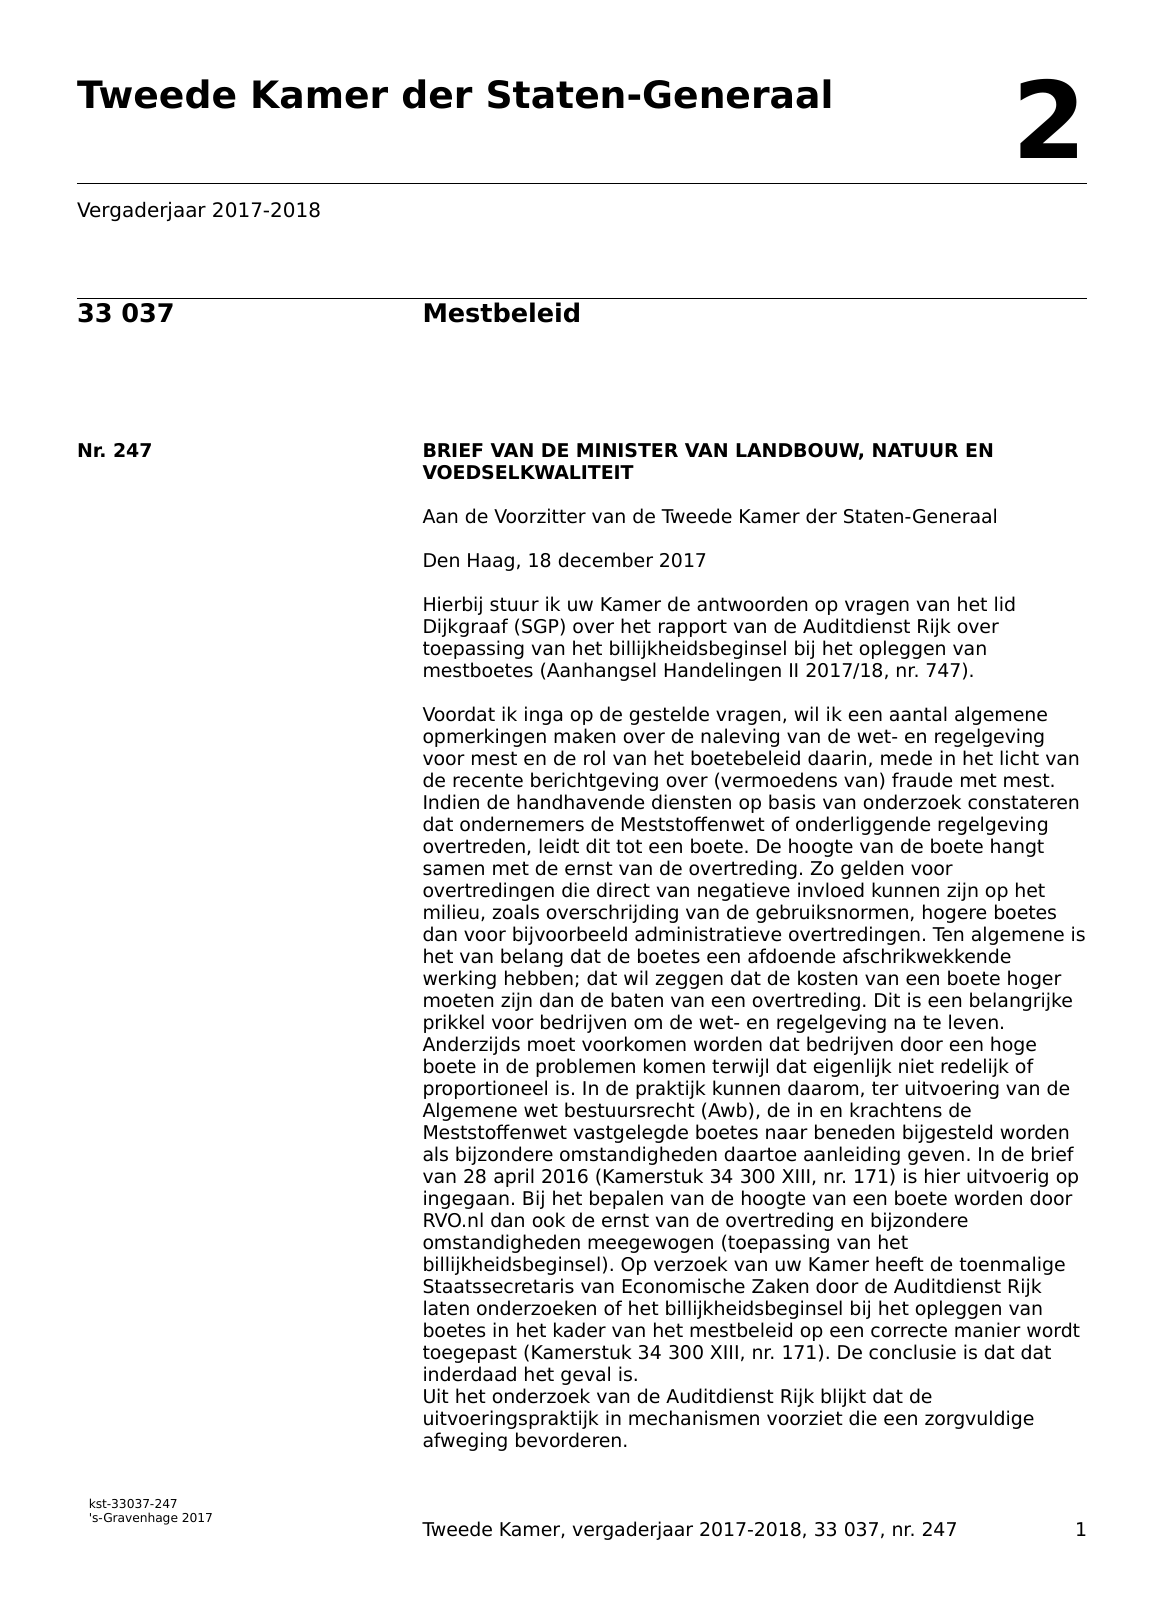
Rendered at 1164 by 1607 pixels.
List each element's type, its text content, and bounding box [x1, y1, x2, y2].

text Anderzijds moet voorkomen worden dat bedrijven door een hoge boete in de problemen komen terwijl dat eigenlijk niet redelijk of proportioneel is. In de praktijk kunnen daarom, ter uitvoering van de Algemene wet bestuursrecht (Awb), de in en krachtens de Meststoffenwet vastgelegde boetes naar beneden bijgesteld worden als bijzondere omstandigheden daartoe aanleiding geven. In de brief van 28 april 2016 (Kamerstuk 34 300 XIII, nr. 171) is hier uitvoerig op ingegaan. Bij het bepalen van de hoogte van een boete worden door RVO.nl dan ook de ernst van de overtreding en bijzondere omstandigheden meegewogen (toepassing van het billijkheidsbeginsel). Op verzoek van uw Kamer heeft de toenmalige Staatssecretaris van Economische Zaken door de Auditdienst Rijk laten onderzoeken of het billijkheidsbeginsel bij het opleggen van boetes in het kader van het mestbeleid op een correcte manier wordt toegepast (Kamerstuk 34 300 XIII, nr. 171). De conclusie is dat dat inderdaad het geval is. [422, 1034, 1087, 1386]
text 's-Gravenhage 2017 [88, 1511, 323, 1525]
table_header Tweede Kamer der Staten-Generaal [77, 59, 886, 183]
text kst-33037-247 [88, 1497, 323, 1511]
text Voordat ik inga op de gestelde vragen, wil ik een aantal algemene opmerkingen maken over de naleving van de wet- en regelgeving voor mest en de rol van het boetebeleid daarin, mede in het licht van de recente berichtgeving over (vermoedens van) fraude met mest. [422, 704, 1087, 792]
subtitle Nr. 247 BRIEF VAN DE MINISTER VAN LANDBOUW, NATUUR EN VOEDSELKWALITEIT [77, 440, 1087, 484]
text Aan de Voorzitter van de Tweede Kamer der Staten-Generaal [422, 506, 1087, 528]
text Indien de handhavende diensten op basis van onderzoek constateren dat ondernemers de Meststoffenwet of onderliggende regelgeving overtreden, leidt dit tot een boete. De hoogte van de boete hangt samen met de ernst van de overtreding. Zo gelden voor overtredingen die direct van negatieve invloed kunnen zijn op het milieu, zoals overschrijding van de gebruiksnormen, hogere boetes dan voor bijvoorbeeld administratieve overtredingen. Ten algemene is het van belang dat de boetes een afdoende afschrikwekkende werking hebben; dat wil zeggen dat de kosten van een boete hoger moeten zijn dan de baten van een overtreding. Dit is een belangrijke prikkel voor bedrijven om de wet- en regelgeving na te leven. [422, 792, 1087, 1034]
table_cell Vergaderjaar 2017-2018 [77, 184, 1087, 298]
text Hierbij stuur ik uw Kamer de antwoorden op vragen van het lid Dijkgraaf (SGP) over het rapport van de Auditdienst Rijk over toepassing van het billijkheidsbeginsel bij het opleggen van mestboetes (Aanhangsel Handelingen II 2017/18, nr. 747). [422, 594, 1087, 682]
subtitle 33 037 Mestbeleid [77, 299, 1087, 329]
text Den Haag, 18 december 2017 [422, 550, 1087, 572]
table_header 2 [886, 59, 1087, 183]
text Uit het onderzoek van de Auditdienst Rijk blijkt dat de uitvoeringspraktijk in mechanismen voorziet die een zorgvuldige afweging bevorderen. [422, 1386, 1087, 1452]
